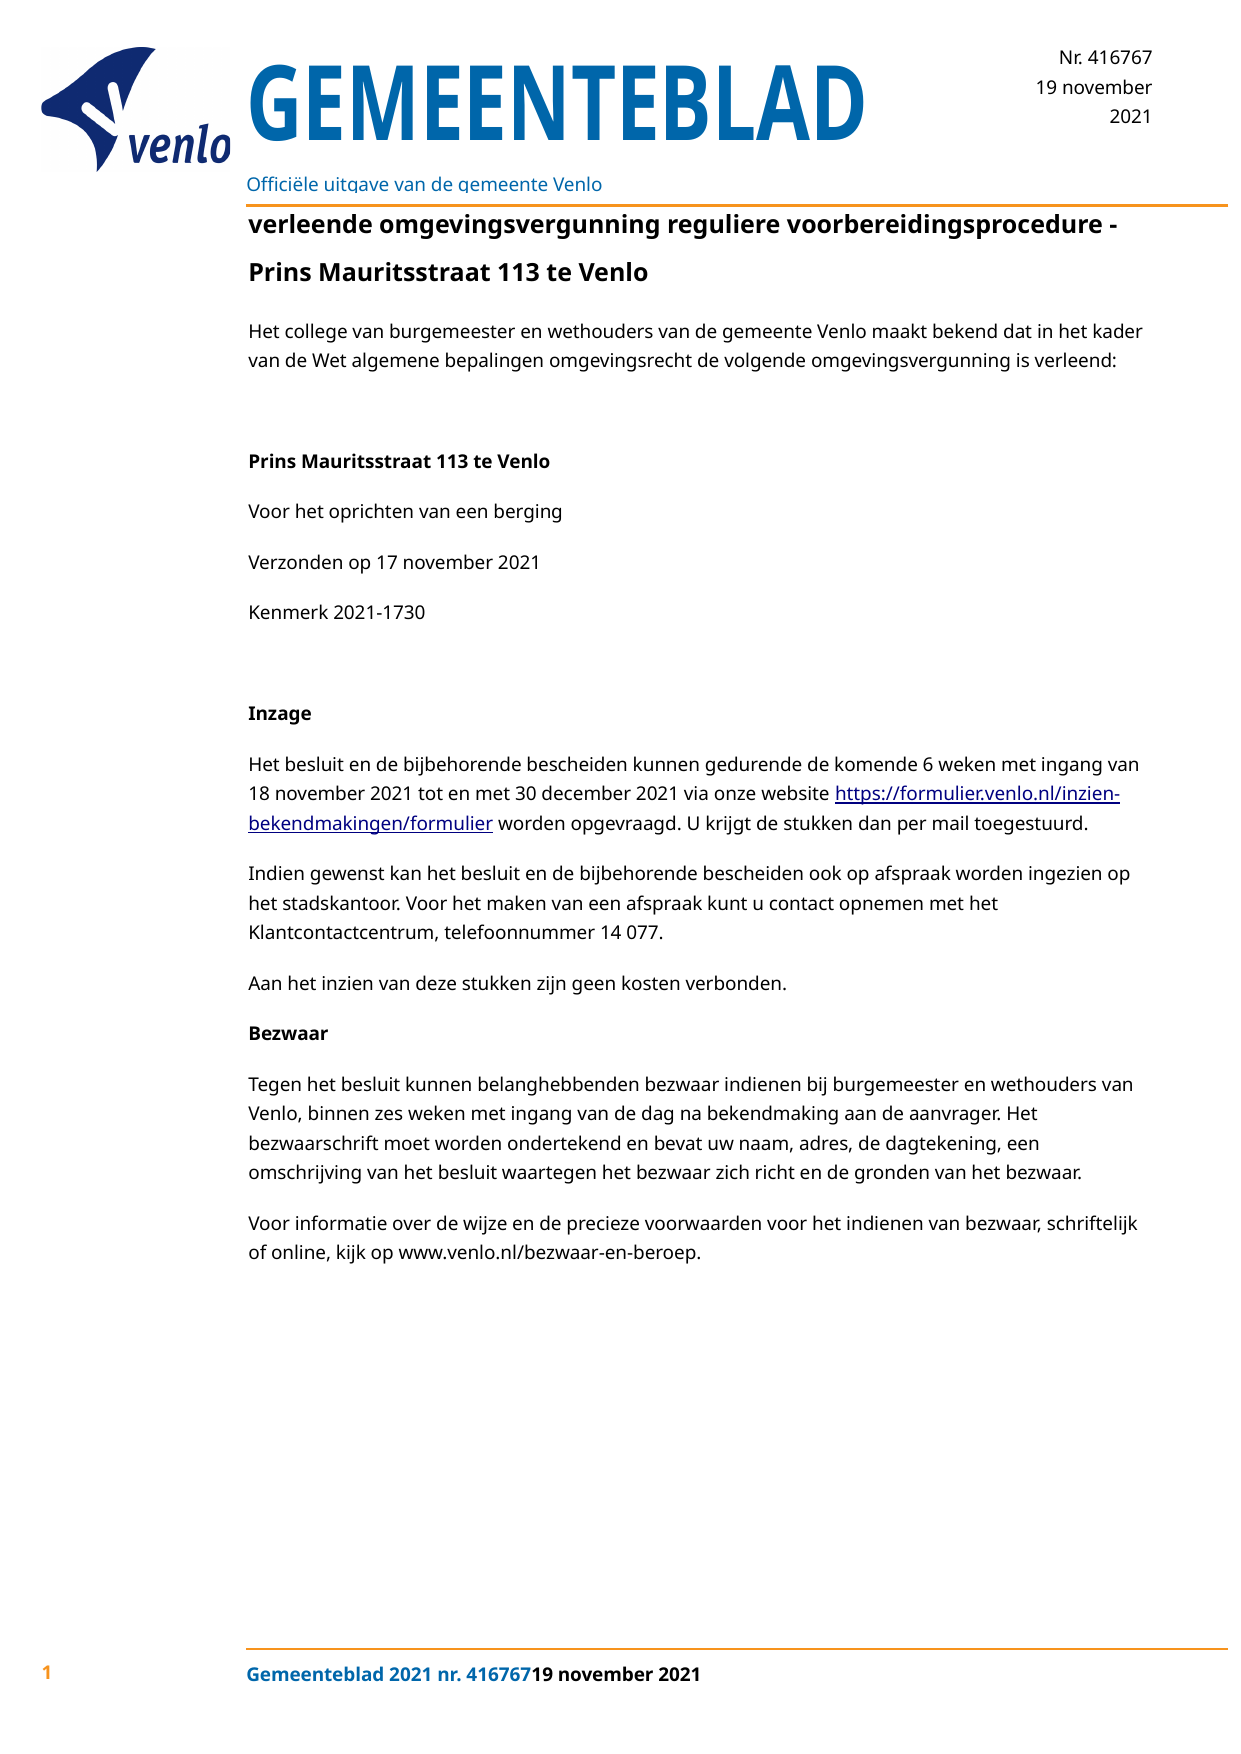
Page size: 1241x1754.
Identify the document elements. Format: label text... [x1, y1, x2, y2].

text Voor het oprichten van een berging [248, 499, 1152, 524]
text verleende omgevingsvergunning reguliere voorbereidingsprocedure - Prins Mauritsstraat 113 te Venlo [248, 207, 1152, 288]
picture [41, 47, 231, 172]
text Voor informatie over de wijze en de precieze voorwaarden voor het indienen van bezwaar, schriftelijk of online, kijk op www.venlo.nl/bezwaar-en-beroep. [248, 1210, 1152, 1265]
text Verzonden op 17 november 2021 [248, 549, 1152, 575]
text Aan het inzien van deze stukken zijn geen kosten verbonden. [248, 970, 1152, 996]
text Prins Mauritsstraat 113 te Venlo [248, 448, 1152, 474]
text Inzage [248, 700, 1152, 726]
text Indien gewenst kan het besluit en de bijbehorende bescheiden ook op afspraak worden ingezien op het stadskantoor. Voor het maken van een afspraak kunt u contact opnemen met het Klantcontactcentrum, telefoonnummer 14 077. [248, 860, 1152, 945]
text Het college van burgemeester en wethouders van de gemeente Venlo maakt bekend dat in het kader van de Wet algemene bepalingen omgevingsrecht de volgende omgevingsvergunning is verleend: [248, 318, 1152, 373]
text Het besluit en de bijbehorende bescheiden kunnen gedurende de komende 6 weken met ingang van 18 november 2021 tot en met 30 december 2021 via onze website https://formulier.venlo.nl/inzien-bekendmakingen/formulier worden opgevraagd. U krijgt de stukken dan per mail toegestuurd. [248, 751, 1152, 836]
text Kenmerk 2021-1730 [248, 599, 1152, 625]
text Bezwaar [248, 1020, 1152, 1046]
text Tegen het besluit kunnen belanghebbenden bezwaar indienen bij burgemeester en wethouders van Venlo, binnen zes weken met ingang van de dag na bekendmaking aan de aanvrager. Het bezwaarschrift moet worden ondertekend en bevat uw naam, adres, de dagtekening, een omschrijving van het besluit waartegen het bezwaar zich richt en de gronden van het bezwaar. [248, 1071, 1152, 1185]
